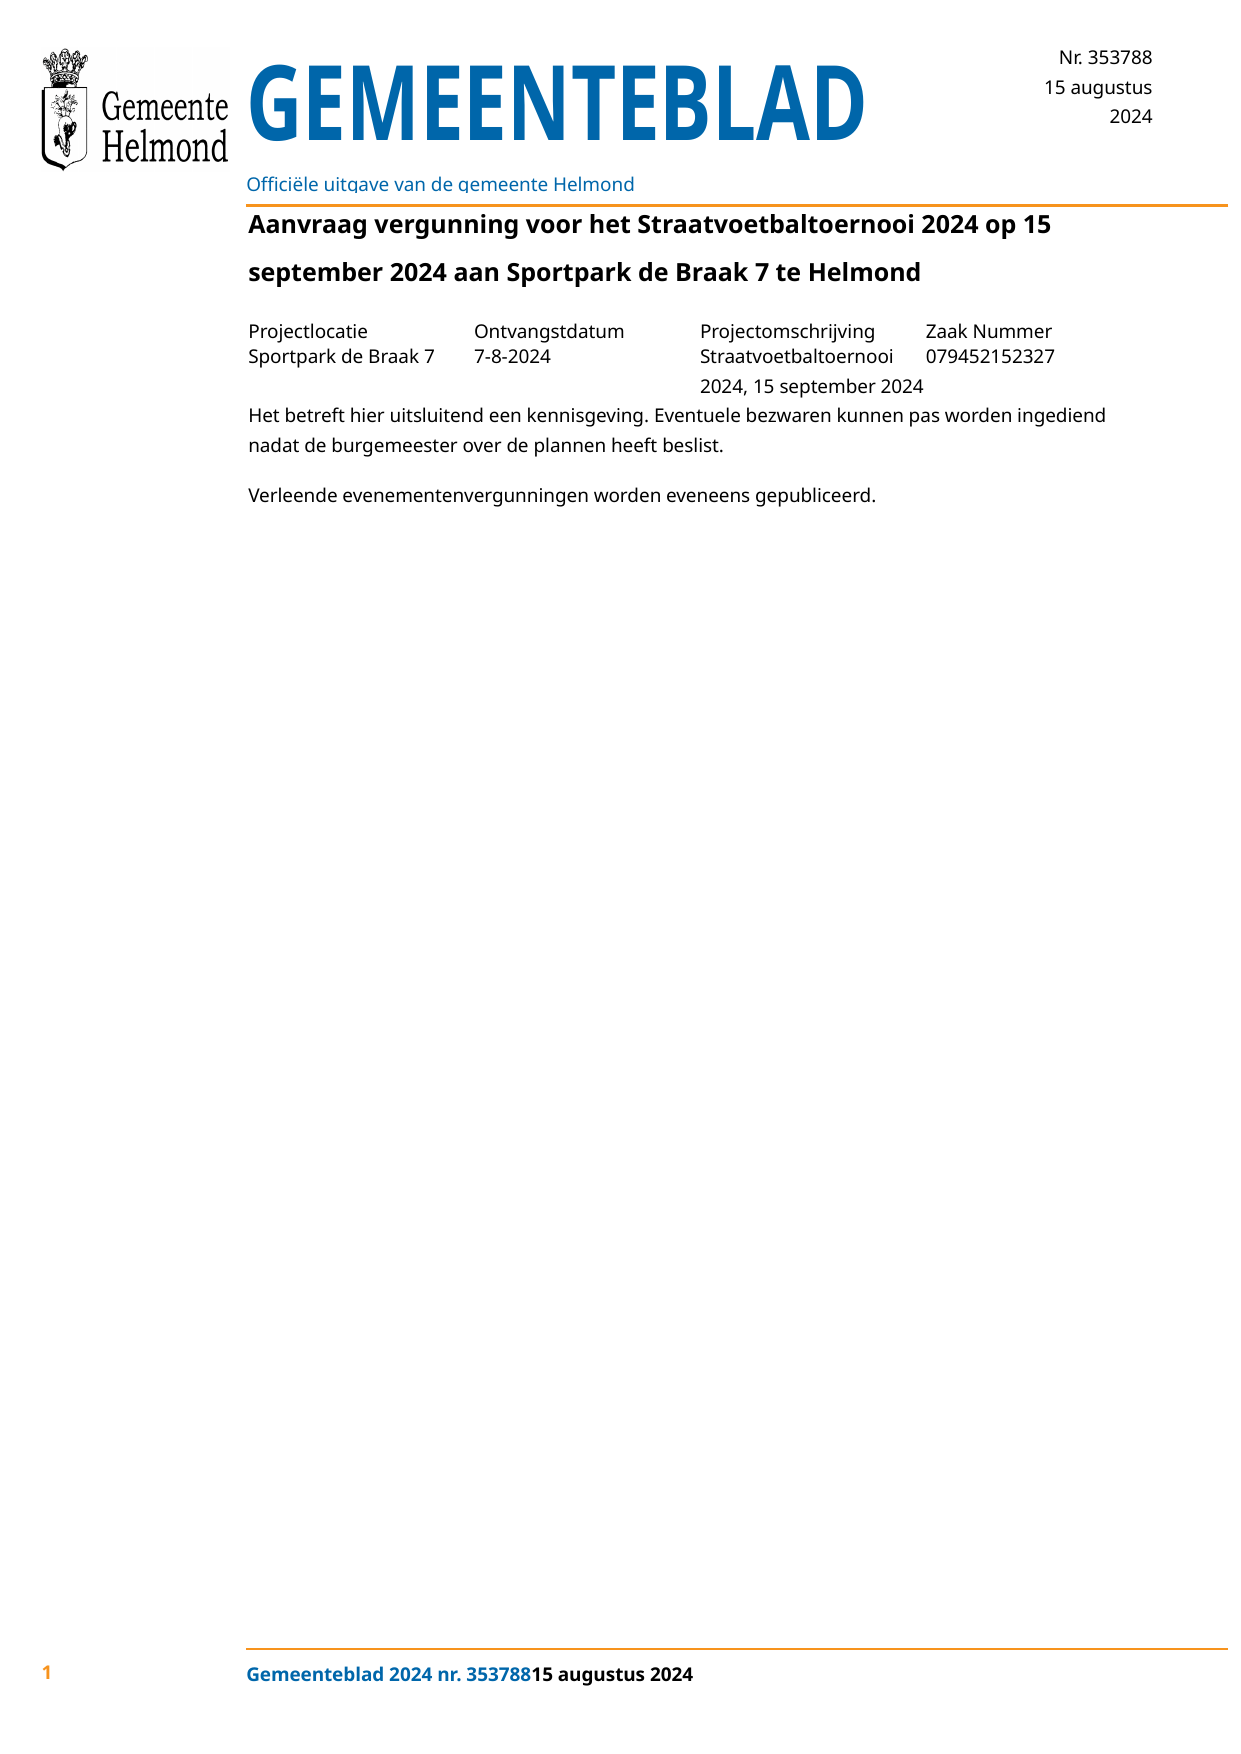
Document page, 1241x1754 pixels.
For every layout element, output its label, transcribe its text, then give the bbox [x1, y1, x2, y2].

text Het betreft hier uitsluitend een kennisgeving. Eventuele bezwaren kunnen pas worden ingediend nadat de burgemeester over de plannen heeft beslist. [248, 402, 1152, 458]
table_header Projectomschrijving [700, 318, 926, 344]
table_cell Straatvoetbaltoernooi 2024, 15 september 2024 [700, 344, 926, 399]
table_cell Sportpark de Braak 7 [248, 344, 474, 399]
table_cell 079452152327 [926, 344, 1152, 399]
table_header Projectlocatie [248, 318, 474, 344]
table_header Zaak Nummer [926, 318, 1152, 344]
picture [41, 47, 231, 172]
table_header Ontvangstdatum [474, 318, 700, 344]
table_cell 7-8-2024 [474, 344, 700, 399]
text Verleende evenementenvergunningen worden eveneens gepubliceerd. [248, 482, 1152, 508]
text Aanvraag vergunning voor het Straatvoetbaltoernooi 2024 op 15 september 2024 aan Sportpark de Braak 7 te Helmond [248, 207, 1152, 288]
